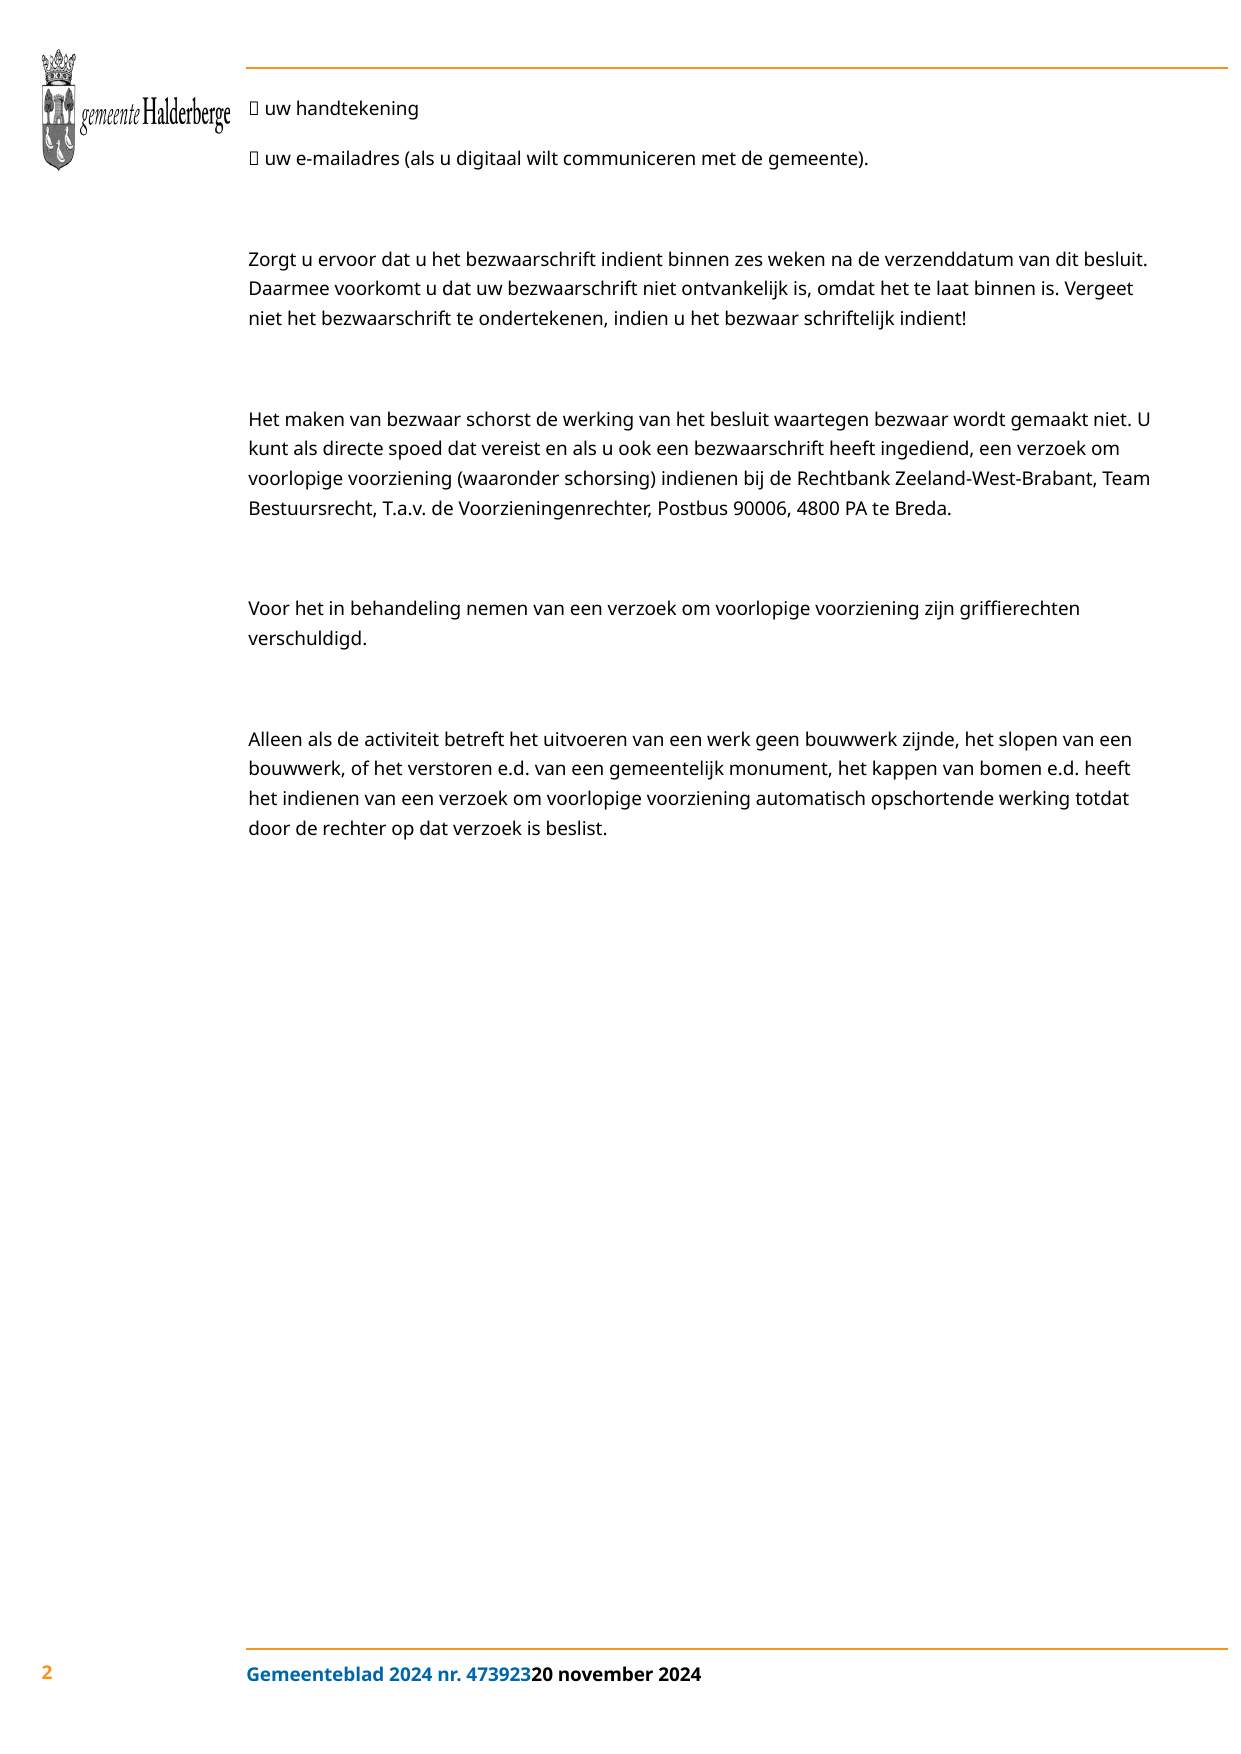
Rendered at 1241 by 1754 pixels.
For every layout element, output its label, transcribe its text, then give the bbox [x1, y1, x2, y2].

text  uw e-mailadres (als u digitaal wilt communiceren met de gemeente). [248, 145, 1152, 171]
text Alleen als de activiteit betreft het uitvoeren van een werk geen bouwwerk zijnde, het slopen van een bouwwerk, of het verstoren e.d. van een gemeentelijk monument, het kappen van bomen e.d. heeft het indienen van een verzoek om voorlopige voorziening automatisch opschortende werking totdat door de rechter op dat verzoek is beslist. [248, 726, 1152, 841]
text  uw handtekening [248, 95, 1152, 121]
text Het maken van bezwaar schorst de werking van het besluit waartegen bezwaar wordt gemaakt niet. U kunt als directe spoed dat vereist en als u ook een bezwaarschrift heeft ingediend, een verzoek om voorlopige voorziening (waaronder schorsing) indienen bij de Rechtbank Zeeland-West-Brabant, Team Bestuursrecht, T.a.v. de Voorzieningenrechter, Postbus 90006, 4800 PA te Breda. [248, 406, 1152, 521]
text Voor het in behandeling nemen van een verzoek om voorlopige voorziening zijn griffierechten verschuldigd. [248, 596, 1152, 651]
picture [41, 47, 231, 172]
text Zorgt u ervoor dat u het bezwaarschrift indient binnen zes weken na de verzenddatum van dit besluit. Daarmee voorkomt u dat uw bezwaarschrift niet ontvankelijk is, omdat het te laat binnen is. Vergeet niet het bezwaarschrift te ondertekenen, indien u het bezwaar schriftelijk indient! [248, 246, 1152, 331]
